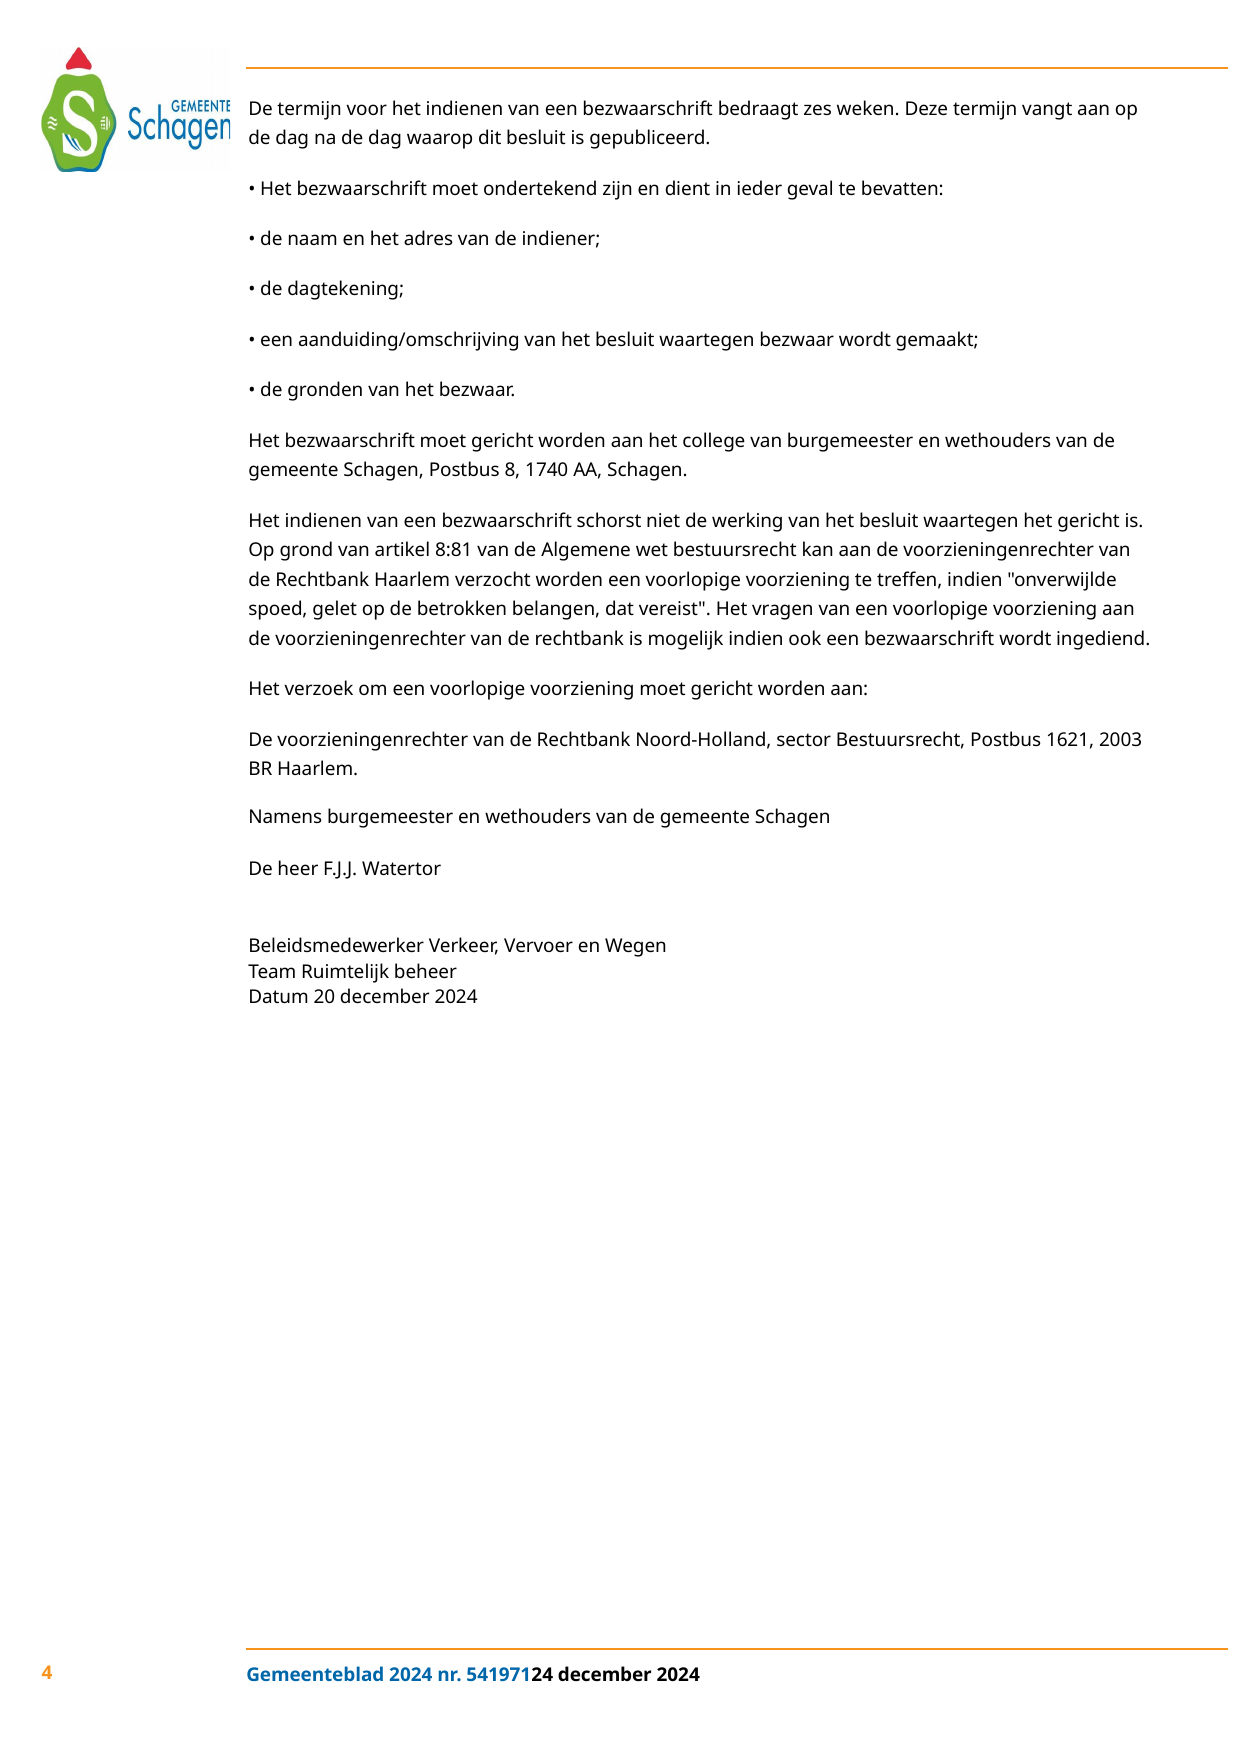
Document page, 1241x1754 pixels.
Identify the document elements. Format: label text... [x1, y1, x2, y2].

text • een aanduiding/omschrijving van het besluit waartegen bezwaar wordt gemaakt; [248, 326, 1152, 352]
text Beleidsmedewerker Verkeer, Vervoer en Wegen [248, 932, 1152, 958]
text Het bezwaarschrift moet gericht worden aan het college van burgemeester en wethouders van de gemeente Schagen, Postbus 8, 1740 AA, Schagen. [248, 427, 1152, 482]
picture [41, 47, 231, 172]
text • de gronden van het bezwaar. [248, 376, 1152, 402]
text • de naam en het adres van de indiener; [248, 225, 1152, 251]
text • Het bezwaarschrift moet ondertekend zijn en dient in ieder geval te bevatten: [248, 175, 1152, 201]
text Het verzoek om een voorlopige voorziening moet gericht worden aan: [248, 676, 1152, 701]
text De voorzieningenrechter van de Rechtbank Noord-Holland, sector Bestuursrecht, Postbus 1621, 2003 BR Haarlem. [248, 726, 1152, 781]
text Team Ruimtelijk beheer [248, 958, 1152, 983]
text • de dagtekening; [248, 276, 1152, 301]
text De termijn voor het indienen van een bezwaarschrift bedraagt zes weken. Deze termijn vangt aan op de dag na de dag waarop dit besluit is gepubliceerd. [248, 95, 1152, 150]
text Namens burgemeester en wethouders van de gemeente Schagen [248, 803, 1152, 829]
text Datum 20 december 2024 [248, 983, 1152, 1009]
text Het indienen van een bezwaarschrift schorst niet de werking van het besluit waartegen het gericht is. Op grond van artikel 8:81 van de Algemene wet bestuursrecht kan aan de voorzieningenrechter van de Rechtbank Haarlem verzocht worden een voorlopige voorziening te treffen, indien "onverwijlde spoed, gelet op de betrokken belangen, dat vereist". Het vragen van een voorlopige voorziening aan de voorzieningenrechter van de rechtbank is mogelijk indien ook een bezwaarschrift wordt ingediend. [248, 507, 1152, 651]
text De heer F.J.J. Watertor [248, 855, 1152, 881]
